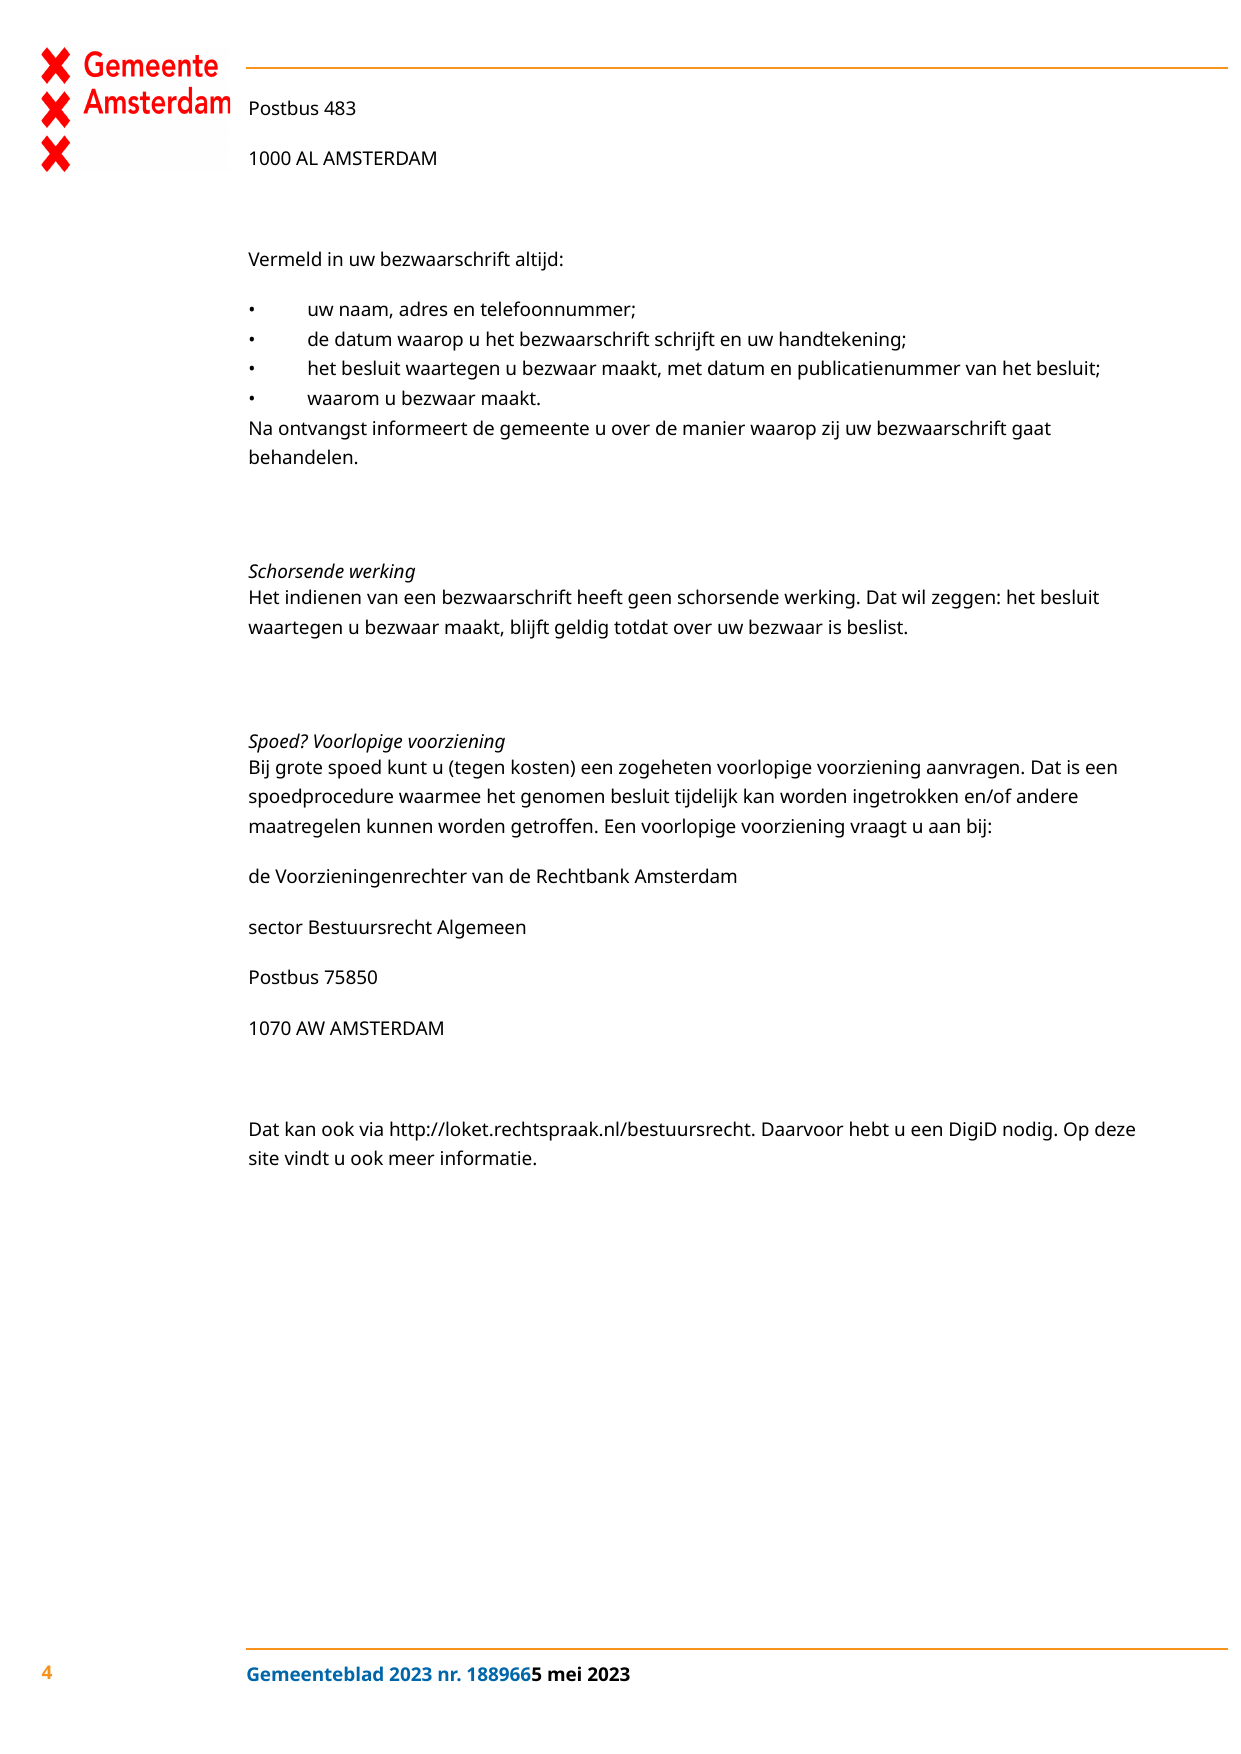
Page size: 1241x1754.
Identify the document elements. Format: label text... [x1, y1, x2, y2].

text sector Bestuursrecht Algemeen [248, 914, 1152, 940]
text Spoed? Voorlopige voorziening [248, 728, 1152, 754]
text Het indienen van een bezwaarschrift heeft geen schorsende werking. Dat wil zeggen: het besluit waartegen u bezwaar maakt, blijft geldig totdat over uw bezwaar is beslist. [248, 584, 1152, 640]
text Dat kan ook via http://loket.rechtspraak.nl/bestuursrecht. Daarvoor hebt u een DigiD nodig. Op deze site vindt u ook meer informatie. [248, 1116, 1152, 1171]
text Schorsende werking [248, 559, 1152, 584]
list de datum waarop u het bezwaarschrift schrijft en uw handtekening; [248, 326, 1152, 352]
list waarom u bezwaar maakt. [248, 385, 1152, 411]
text 1000 AL AMSTERDAM [248, 145, 1152, 171]
text de Voorzieningenrechter van de Rechtbank Amsterdam [248, 864, 1152, 889]
text Vermeld in uw bezwaarschrift altijd: [248, 246, 1152, 272]
text Postbus 483 [248, 95, 1152, 121]
text Na ontvangst informeert de gemeente u over de manier waarop zij uw bezwaarschrift gaat behandelen. [248, 415, 1152, 470]
text 1070 AW AMSTERDAM [248, 1015, 1152, 1041]
text Bij grote spoed kunt u (tegen kosten) een zogeheten voorlopige voorziening aanvragen. Dat is een spoedprocedure waarmee het genomen besluit tijdelijk kan worden ingetrokken en/of andere maatregelen kunnen worden getroffen. Een voorlopige voorziening vraagt u aan bij: [248, 754, 1152, 839]
list het besluit waartegen u bezwaar maakt, met datum en publicatienummer van het besluit; [248, 356, 1152, 381]
picture [41, 47, 231, 172]
text Postbus 75850 [248, 964, 1152, 990]
list uw naam, adres en telefoonnummer; [248, 296, 1152, 322]
